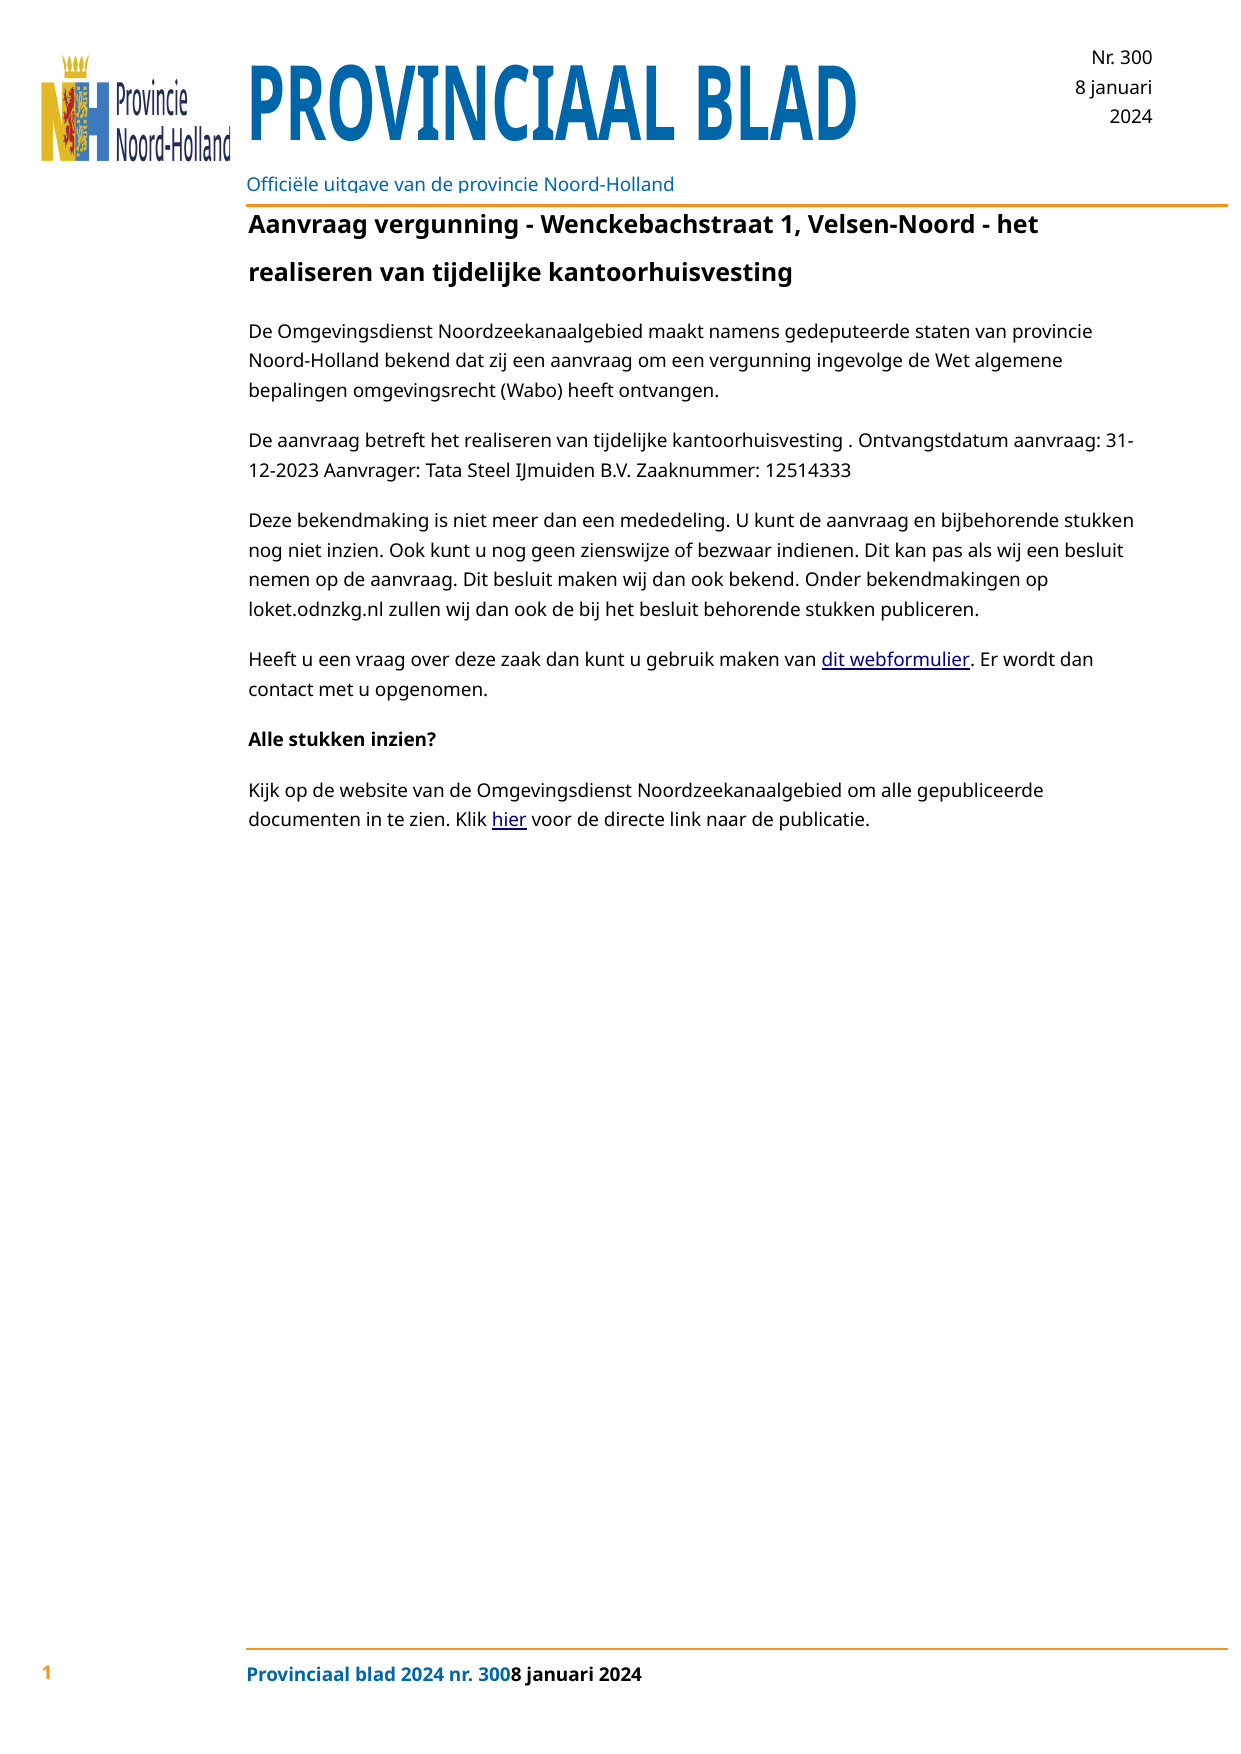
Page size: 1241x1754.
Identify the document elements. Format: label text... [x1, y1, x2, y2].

text De Omgevingsdienst Noordzeekanaalgebied maakt namens gedeputeerde staten van provincie Noord-Holland bekend dat zij een aanvraag om een vergunning ingevolge de Wet algemene bepalingen omgevingsrecht (Wabo) heeft ontvangen. [248, 318, 1152, 403]
text Deze bekendmaking is niet meer dan een mededeling. U kunt de aanvraag en bijbehorende stukken nog niet inzien. Ook kunt u nog geen zienswijze of bezwaar indienen. Dit kan pas als wij een besluit nemen op de aanvraag. Dit besluit maken wij dan ook bekend. Onder bekendmakingen op loket.odnzkg.nl zullen wij dan ook de bij het besluit behorende stukken publiceren. [248, 507, 1152, 622]
text Alle stukken inzien? [248, 727, 1152, 752]
text Aanvraag vergunning - Wenckebachstraat 1, Velsen-Noord - het realiseren van tijdelijke kantoorhuisvesting [248, 207, 1152, 288]
picture [41, 47, 231, 172]
text Kijk op de website van de Omgevingsdienst Noordzeekanaalgebied om alle gepubliceerde documenten in te zien. Klik hier voor de directe link naar de publicatie. [248, 777, 1152, 832]
text Heeft u een vraag over deze zaak dan kunt u gebruik maken van dit webformulier. Er wordt dan contact met u opgenomen. [248, 647, 1152, 702]
text De aanvraag betreft het realiseren van tijdelijke kantoorhuisvesting . Ontvangstdatum aanvraag: 31-12-2023 Aanvrager: Tata Steel IJmuiden B.V. Zaaknummer: 12514333 [248, 427, 1152, 483]
